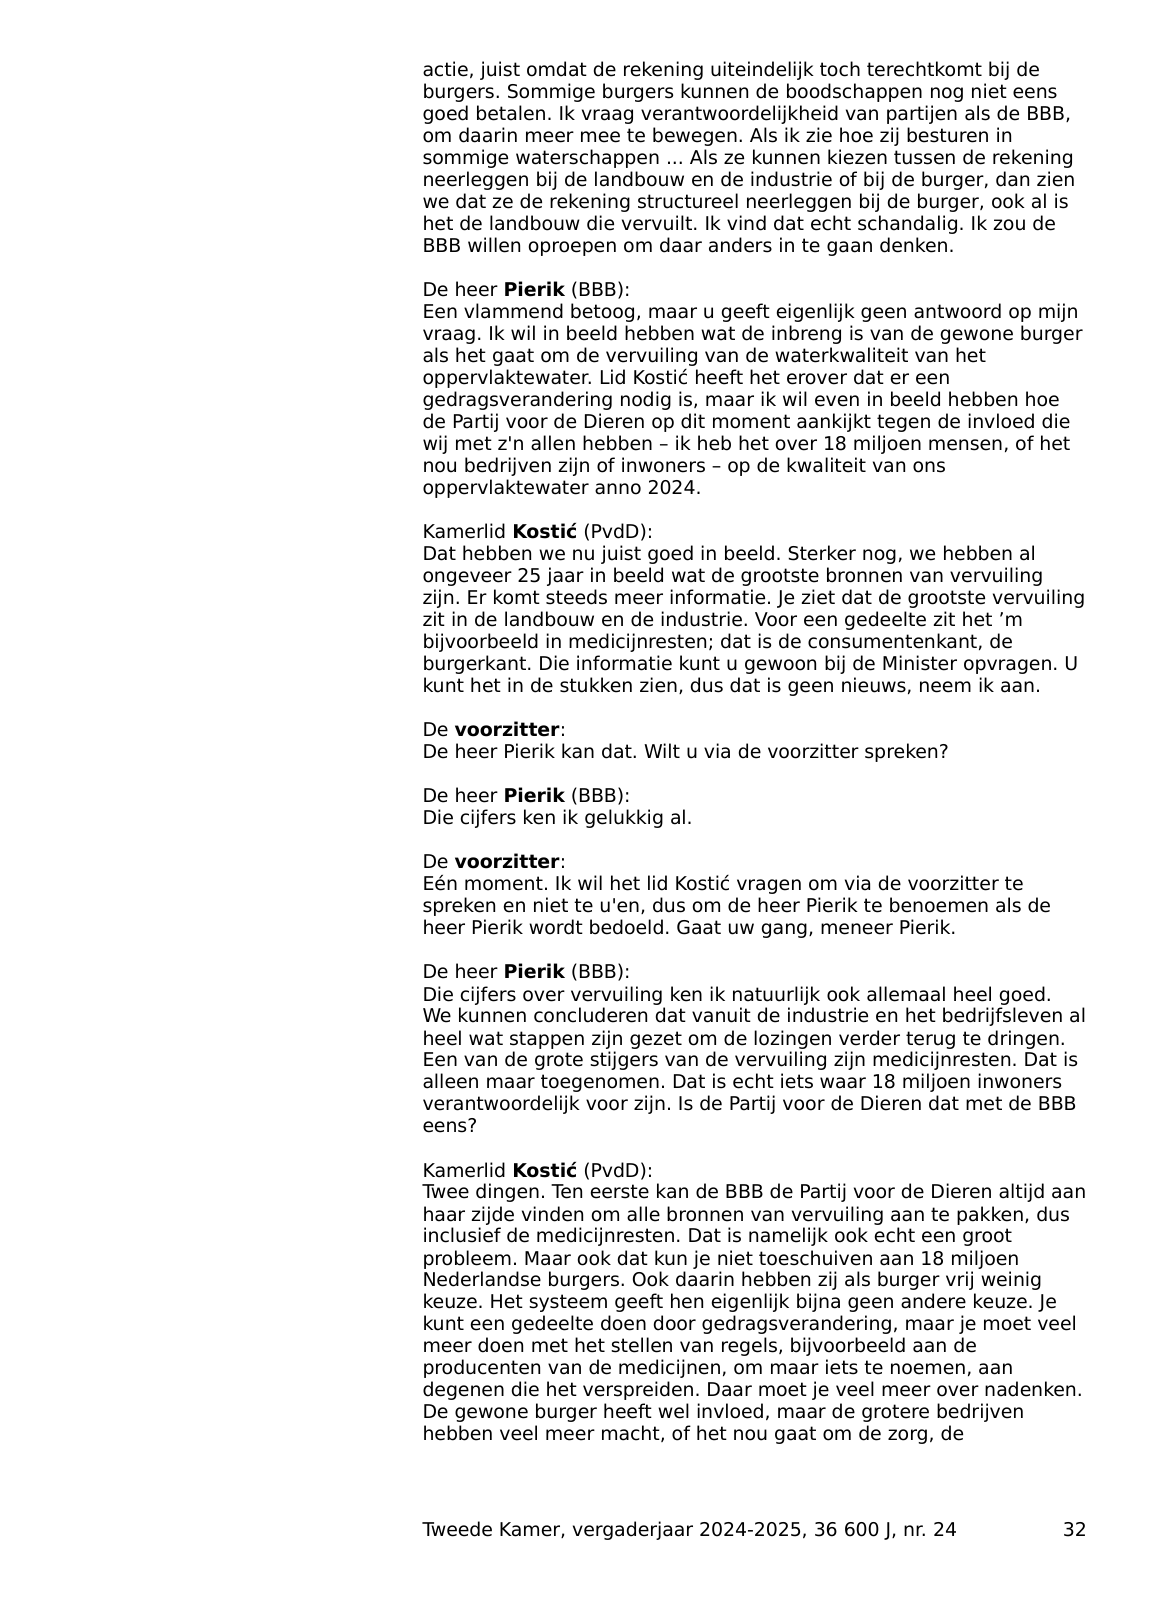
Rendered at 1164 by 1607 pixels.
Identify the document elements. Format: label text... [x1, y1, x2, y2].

text De heer Pierik kan dat. Wilt u via de voorzitter spreken? [422, 741, 1087, 763]
text Dat hebben we nu juist goed in beeld. Sterker nog, we hebben al ongeveer 25 jaar in beeld wat de grootste bronnen van vervuiling zijn. Er komt steeds meer informatie. Je ziet dat de grootste vervuiling zit in de landbouw en de industrie. Voor een gedeelte zit het ’m bijvoorbeeld in medicijnresten; dat is de consumentenkant, de burgerkant. Die informatie kunt u gewoon bij de Minister opvragen. U kunt het in de stukken zien, dus dat is geen nieuws, neem ik aan. [422, 543, 1087, 697]
text De voorzitter: [422, 851, 1087, 873]
text De heer Pierik (BBB): [422, 785, 1087, 807]
text Eén moment. Ik wil het lid Kostić vragen om via de voorzitter te spreken en niet te u'en, dus om de heer Pierik te benoemen als de heer Pierik wordt bedoeld. Gaat uw gang, meneer Pierik. [422, 873, 1087, 939]
text De voorzitter: [422, 719, 1087, 741]
text De heer Pierik (BBB): [422, 961, 1087, 983]
text De heer Pierik (BBB): [422, 279, 1087, 301]
text Die cijfers over vervuiling ken ik natuurlijk ook allemaal heel goed. We kunnen concluderen dat vanuit de industrie en het bedrijfsleven al heel wat stappen zijn gezet om de lozingen verder terug te dringen. Een van de grote stijgers van de vervuiling zijn medicijnresten. Dat is alleen maar toegenomen. Dat is echt iets waar 18 miljoen inwoners verantwoordelijk voor zijn. Is de Partij voor de Dieren dat met de BBB eens? [422, 983, 1087, 1137]
text Twee dingen. Ten eerste kan de BBB de Partij voor de Dieren altijd aan haar zijde vinden om alle bronnen van vervuiling aan te pakken, dus inclusief de medicijnresten. Dat is namelijk ook echt een groot probleem. Maar ook dat kun je niet toeschuiven aan 18 miljoen Nederlandse burgers. Ook daarin hebben zij als burger vrij weinig keuze. Het systeem geeft hen eigenlijk bijna geen andere keuze. Je kunt een gedeelte doen door gedragsverandering, maar je moet veel meer doen met het stellen van regels, bijvoorbeeld aan de producenten van de medicijnen, om maar iets te noemen, aan degenen die het verspreiden. Daar moet je veel meer over nadenken. De gewone burger heeft wel invloed, maar de grotere bedrijven hebben veel meer macht, of het nou gaat om de zorg, de [422, 1181, 1087, 1445]
text Een vlammend betoog, maar u geeft eigenlijk geen antwoord op mijn vraag. Ik wil in beeld hebben wat de inbreng is van de gewone burger als het gaat om de vervuiling van de waterkwaliteit van het oppervlaktewater. Lid Kostić heeft het erover dat er een gedragsverandering nodig is, maar ik wil even in beeld hebben hoe de Partij voor de Dieren op dit moment aankijkt tegen de invloed die wij met z'n allen hebben – ik heb het over 18 miljoen mensen, of het nou bedrijven zijn of inwoners – op de kwaliteit van ons oppervlaktewater anno 2024. [422, 301, 1087, 499]
text Kamerlid Kostić (PvdD): [422, 521, 1087, 543]
text Kamerlid Kostić (PvdD): [422, 1159, 1087, 1181]
text actie, juist omdat de rekening uiteindelijk toch terechtkomt bij de burgers. Sommige burgers kunnen de boodschappen nog niet eens goed betalen. Ik vraag verantwoordelijkheid van partijen als de BBB, om daarin meer mee te bewegen. Als ik zie hoe zij besturen in sommige waterschappen ... Als ze kunnen kiezen tussen de rekening neerleggen bij de landbouw en de industrie of bij de burger, dan zien we dat ze de rekening structureel neerleggen bij de burger, ook al is het de landbouw die vervuilt. Ik vind dat echt schandalig. Ik zou de BBB willen oproepen om daar anders in te gaan denken. [422, 59, 1087, 257]
text Die cijfers ken ik gelukkig al. [422, 807, 1087, 829]
